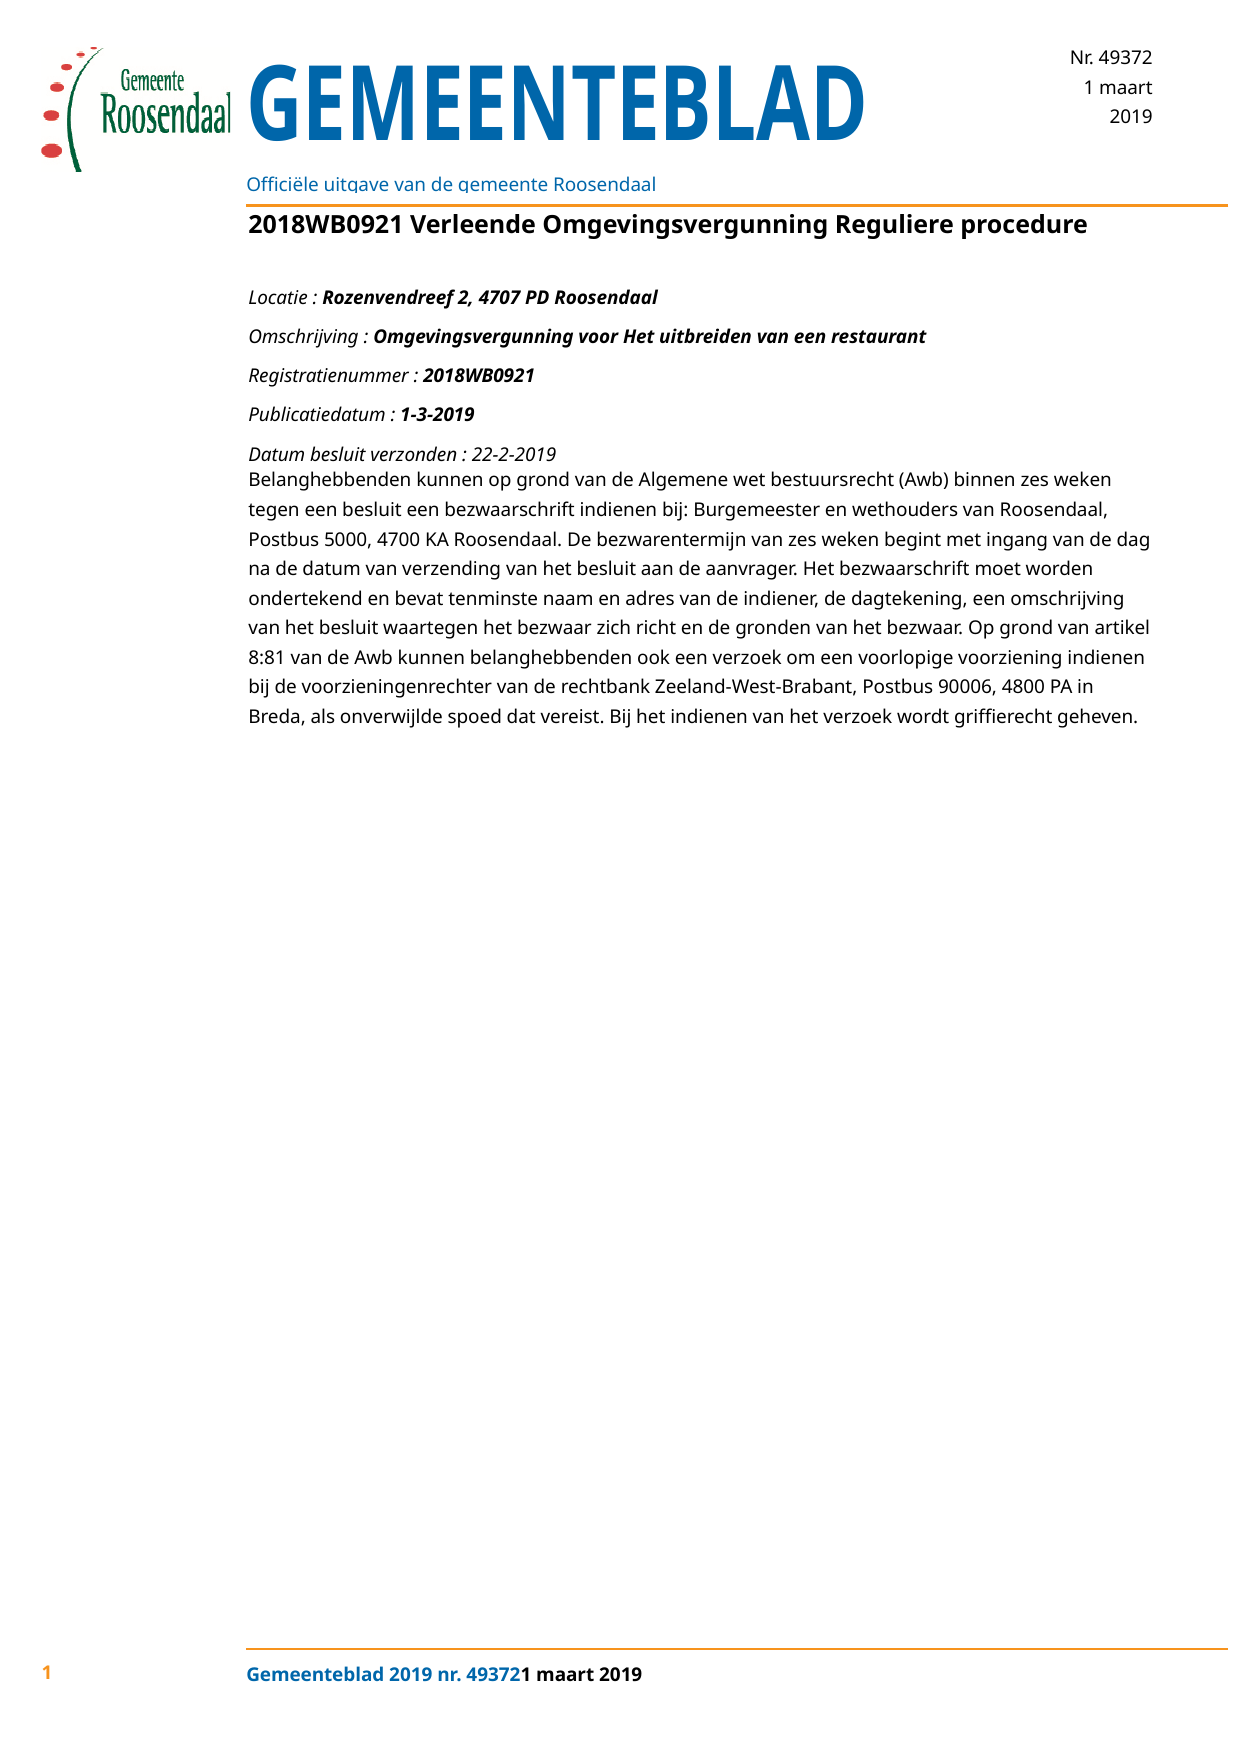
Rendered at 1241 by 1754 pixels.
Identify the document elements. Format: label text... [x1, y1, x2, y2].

text Datum besluit verzonden : 22-2-2019 [248, 441, 1152, 467]
text Omschrijving : Omgevingsvergunning voor Het uitbreiden van een restaurant [248, 323, 1152, 349]
text Publicatiedatum : 1-3-2019 [248, 402, 1152, 427]
picture [41, 47, 231, 172]
text 2018WB0921 Verleende Omgevingsvergunning Reguliere procedure [248, 207, 1152, 241]
text Belanghebbenden kunnen op grond van de Algemene wet bestuursrecht (Awb) binnen zes weken tegen een besluit een bezwaarschrift indienen bij: Burgemeester en wethouders van Roosendaal, Postbus 5000, 4700 KA Roosendaal. De bezwarentermijn van zes weken begint met ingang van de dag na de datum van verzending van het besluit aan de aanvrager. Het bezwaarschrift moet worden ondertekend en bevat tenminste naam en adres van de indiener, de dagtekening, een omschrijving van het besluit waartegen het bezwaar zich richt en de gronden van het bezwaar. Op grond van artikel 8:81 van de Awb kunnen belanghebbenden ook een verzoek om een voorlopige voorziening indienen bij de voorzieningenrechter van de rechtbank Zeeland-West-Brabant, Postbus 90006, 4800 PA in Breda, als onverwijlde spoed dat vereist. Bij het indienen van het verzoek wordt griffierecht geheven. [248, 467, 1152, 729]
text Registratienummer : 2018WB0921 [248, 362, 1152, 388]
text Locatie : Rozenvendreef 2, 4707 PD Roosendaal [248, 284, 1152, 309]
